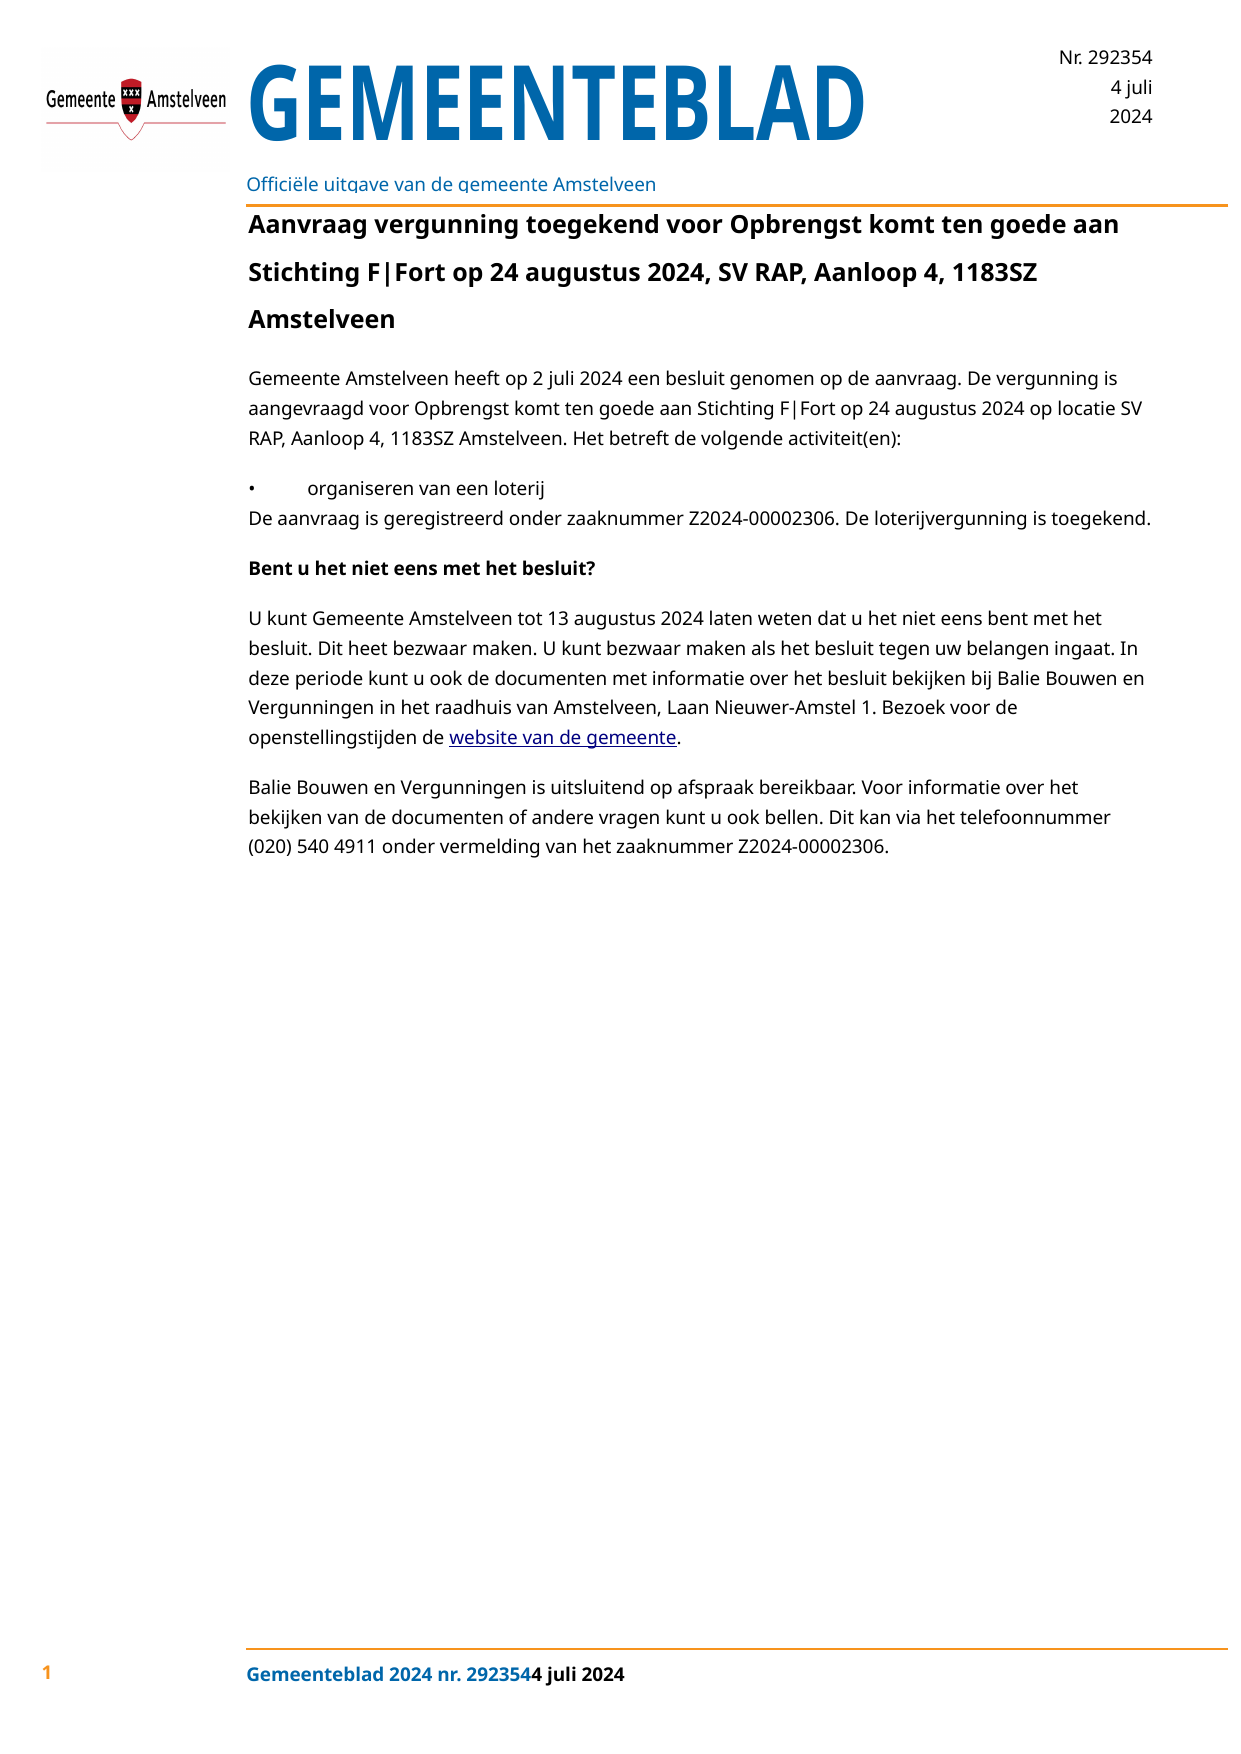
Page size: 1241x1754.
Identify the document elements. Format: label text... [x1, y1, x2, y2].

picture [41, 47, 231, 172]
text Aanvraag vergunning toegekend voor Opbrengst komt ten goede aan Stichting F|Fort op 24 augustus 2024, SV RAP, Aanloop 4, 1183SZ Amstelveen [248, 207, 1152, 336]
text U kunt Gemeente Amstelveen tot 13 augustus 2024 laten weten dat u het niet eens bent met het besluit. Dit heet bezwaar maken. U kunt bezwaar maken als het besluit tegen uw belangen ingaat. In deze periode kunt u ook de documenten met informatie over het besluit bekijken bij Balie Bouwen en Vergunningen in het raadhuis van Amstelveen, Laan Nieuwer-Amstel 1. Bezoek voor de openstellingstijden de website van de gemeente. [248, 606, 1152, 749]
text Balie Bouwen en Vergunningen is uitsluitend op afspraak bereikbaar. Voor informatie over het bekijken van de documenten of andere vragen kunt u ook bellen. Dit kan via het telefoonnummer (020) 540 4911 onder vermelding van het zaaknummer Z2024-00002306. [248, 774, 1152, 859]
text Bent u het niet eens met het besluit? [248, 555, 1152, 581]
list organiseren van een loterij [248, 475, 1152, 501]
text Gemeente Amstelveen heeft op 2 juli 2024 een besluit genomen op de aanvraag. De vergunning is aangevraagd voor Opbrengst komt ten goede aan Stichting F|Fort op 24 augustus 2024 op locatie SV RAP, Aanloop 4, 1183SZ Amstelveen. Het betreft de volgende activiteit(en): [248, 366, 1152, 450]
text De aanvraag is geregistreerd onder zaaknummer Z2024-00002306. De loterijvergunning is toegekend. [248, 505, 1152, 530]
